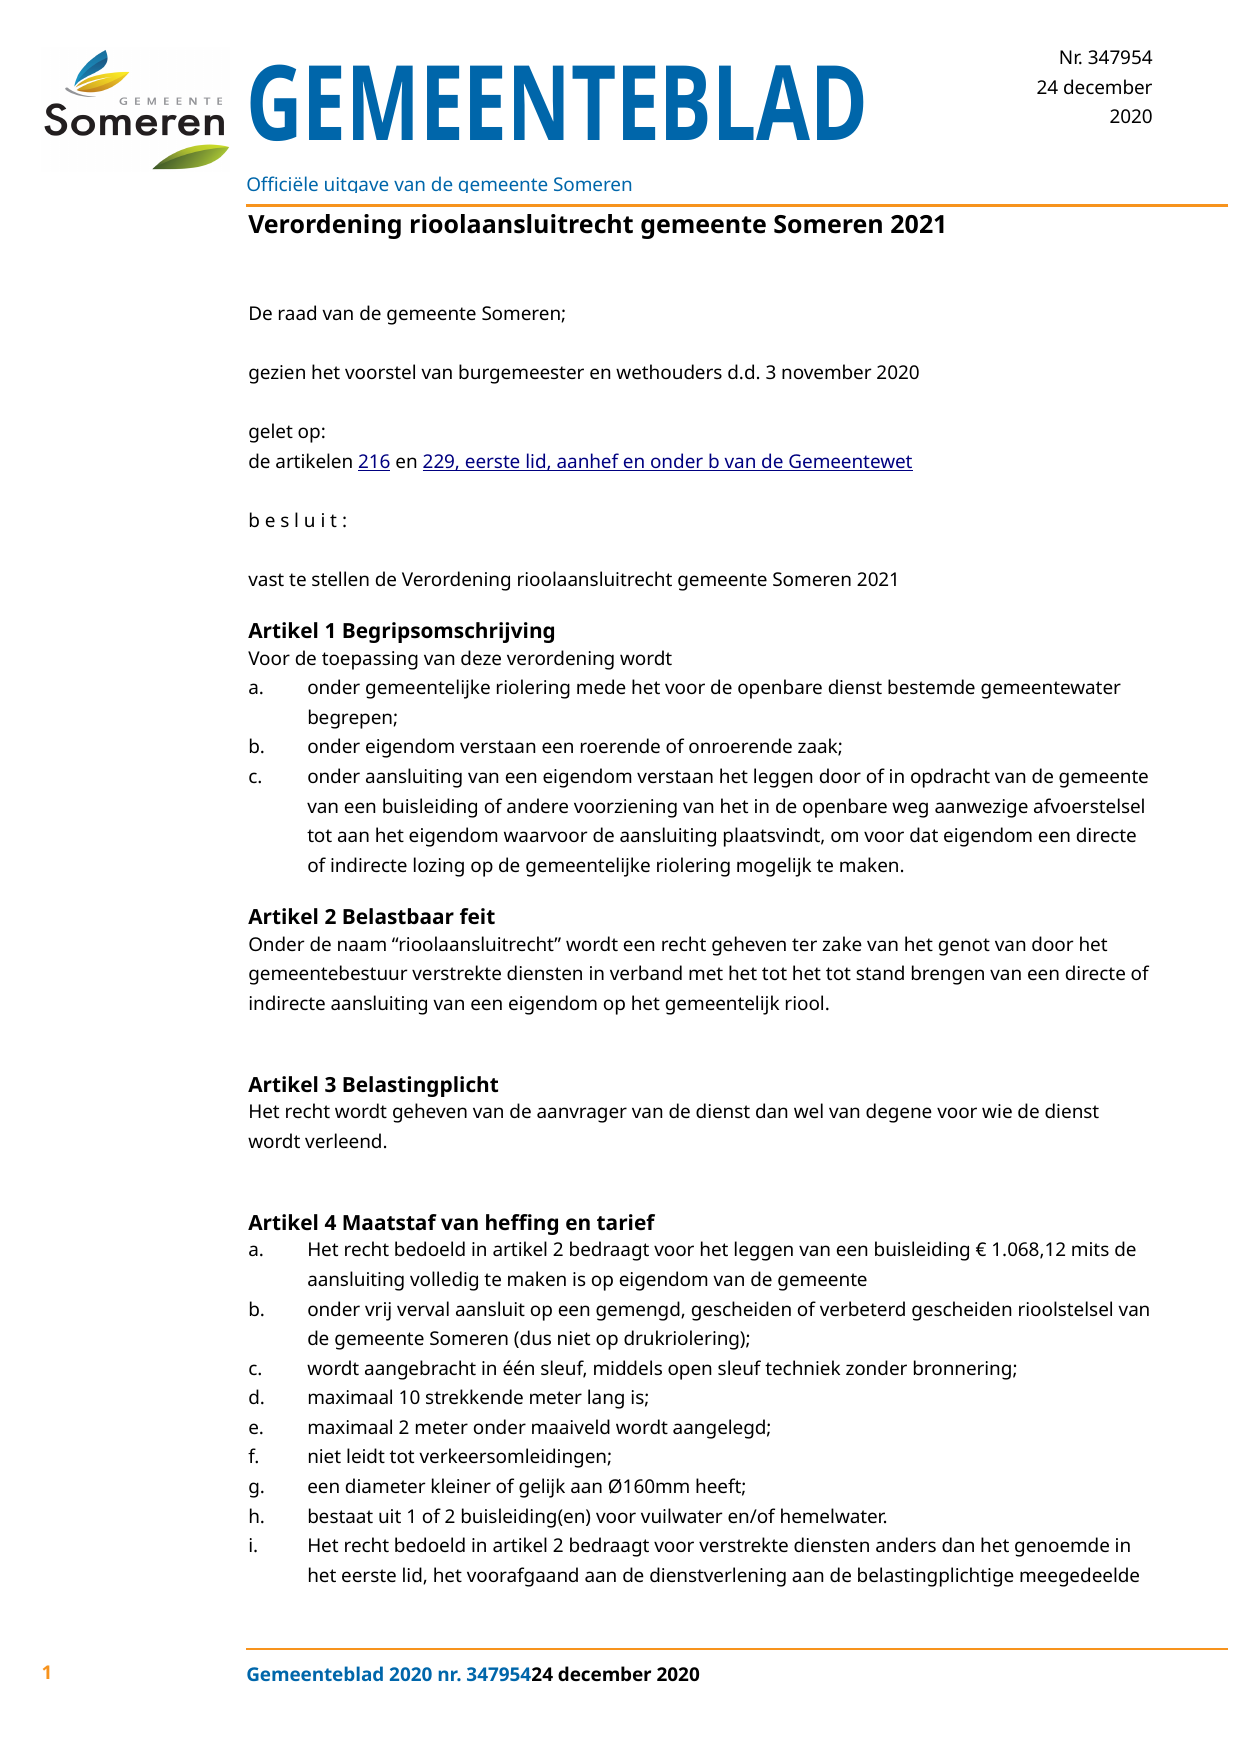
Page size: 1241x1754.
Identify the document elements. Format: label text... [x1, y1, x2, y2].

picture [41, 47, 231, 172]
text Artikel 2 Belastbaar feit [248, 902, 1152, 931]
list maximaal 10 strekkende meter lang is; [248, 1384, 1152, 1410]
list onder eigendom verstaan een roerende of onroerende zaak; [248, 734, 1152, 759]
text b e s l u i t : [248, 507, 1152, 533]
list Het recht bedoeld in artikel 2 bedraagt voor het leggen van een buisleiding € 1.068,12 mits de aansluiting volledig te maken is op eigendom van de gemeente [248, 1237, 1152, 1292]
list niet leidt tot verkeersomleidingen; [248, 1444, 1152, 1469]
list onder vrij verval aansluit op een gemengd, gescheiden of verbeterd gescheiden rioolstelsel van de gemeente Someren (dus niet op drukriolering); [248, 1296, 1152, 1351]
text Artikel 3 Belastingplicht [248, 1070, 1152, 1098]
list maximaal 2 meter onder maaiveld wordt aangelegd; [248, 1414, 1152, 1440]
text Artikel 4 Maatstaf van heffing en tarief [248, 1208, 1152, 1237]
text vast te stellen de Verordening rioolaansluitrecht gemeente Someren 2021 [248, 566, 1152, 592]
text de artikelen 216 en 229, eerste lid, aanhef en onder b van de Gemeentewet [248, 448, 1152, 473]
text Onder de naam “rioolaansluitrecht” wordt een recht geheven ter zake van het genot van door het gemeentebestuur verstrekte diensten in verband met het tot het tot stand brengen van een directe of indirecte aansluiting van een eigendom op het gemeentelijk riool. [248, 931, 1152, 1016]
text gelet op: [248, 418, 1152, 444]
text De raad van de gemeente Someren; [248, 300, 1152, 326]
list Het recht bedoeld in artikel 2 bedraagt voor verstrekte diensten anders dan het genoemde in het eerste lid, het voorafgaand aan de dienstverlening aan de belastingplichtige meegedeelde [248, 1532, 1152, 1588]
text Artikel 1 Begripsomschrijving [248, 617, 1152, 645]
text Het recht wordt geheven van de aanvrager van de dienst dan wel van degene voor wie de dienst wordt verleend. [248, 1098, 1152, 1154]
list bestaat uit 1 of 2 buisleiding(en) voor vuilwater en/of hemelwater. [248, 1503, 1152, 1528]
list onder aansluiting van een eigendom verstaan het leggen door of in opdracht van de gemeente van een buisleiding of andere voorziening van het in de openbare weg aanwezige afvoerstelsel tot aan het eigendom waarvoor de aansluiting plaatsvindt, om voor dat eigendom een directe of indirecte lozing op de gemeentelijke riolering mogelijk te maken. [248, 763, 1152, 878]
list onder gemeentelijke riolering mede het voor de openbare dienst bestemde gemeentewater begrepen; [248, 674, 1152, 730]
text Voor de toepassing van deze verordening wordt [248, 645, 1152, 671]
text gezien het voorstel van burgemeester en wethouders d.d. 3 november 2020 [248, 359, 1152, 385]
text Verordening rioolaansluitrecht gemeente Someren 2021 [248, 207, 1152, 241]
list een diameter kleiner of gelijk aan Ø160mm heeft; [248, 1473, 1152, 1499]
list wordt aangebracht in één sleuf, middels open sleuf techniek zonder bronnering; [248, 1355, 1152, 1381]
